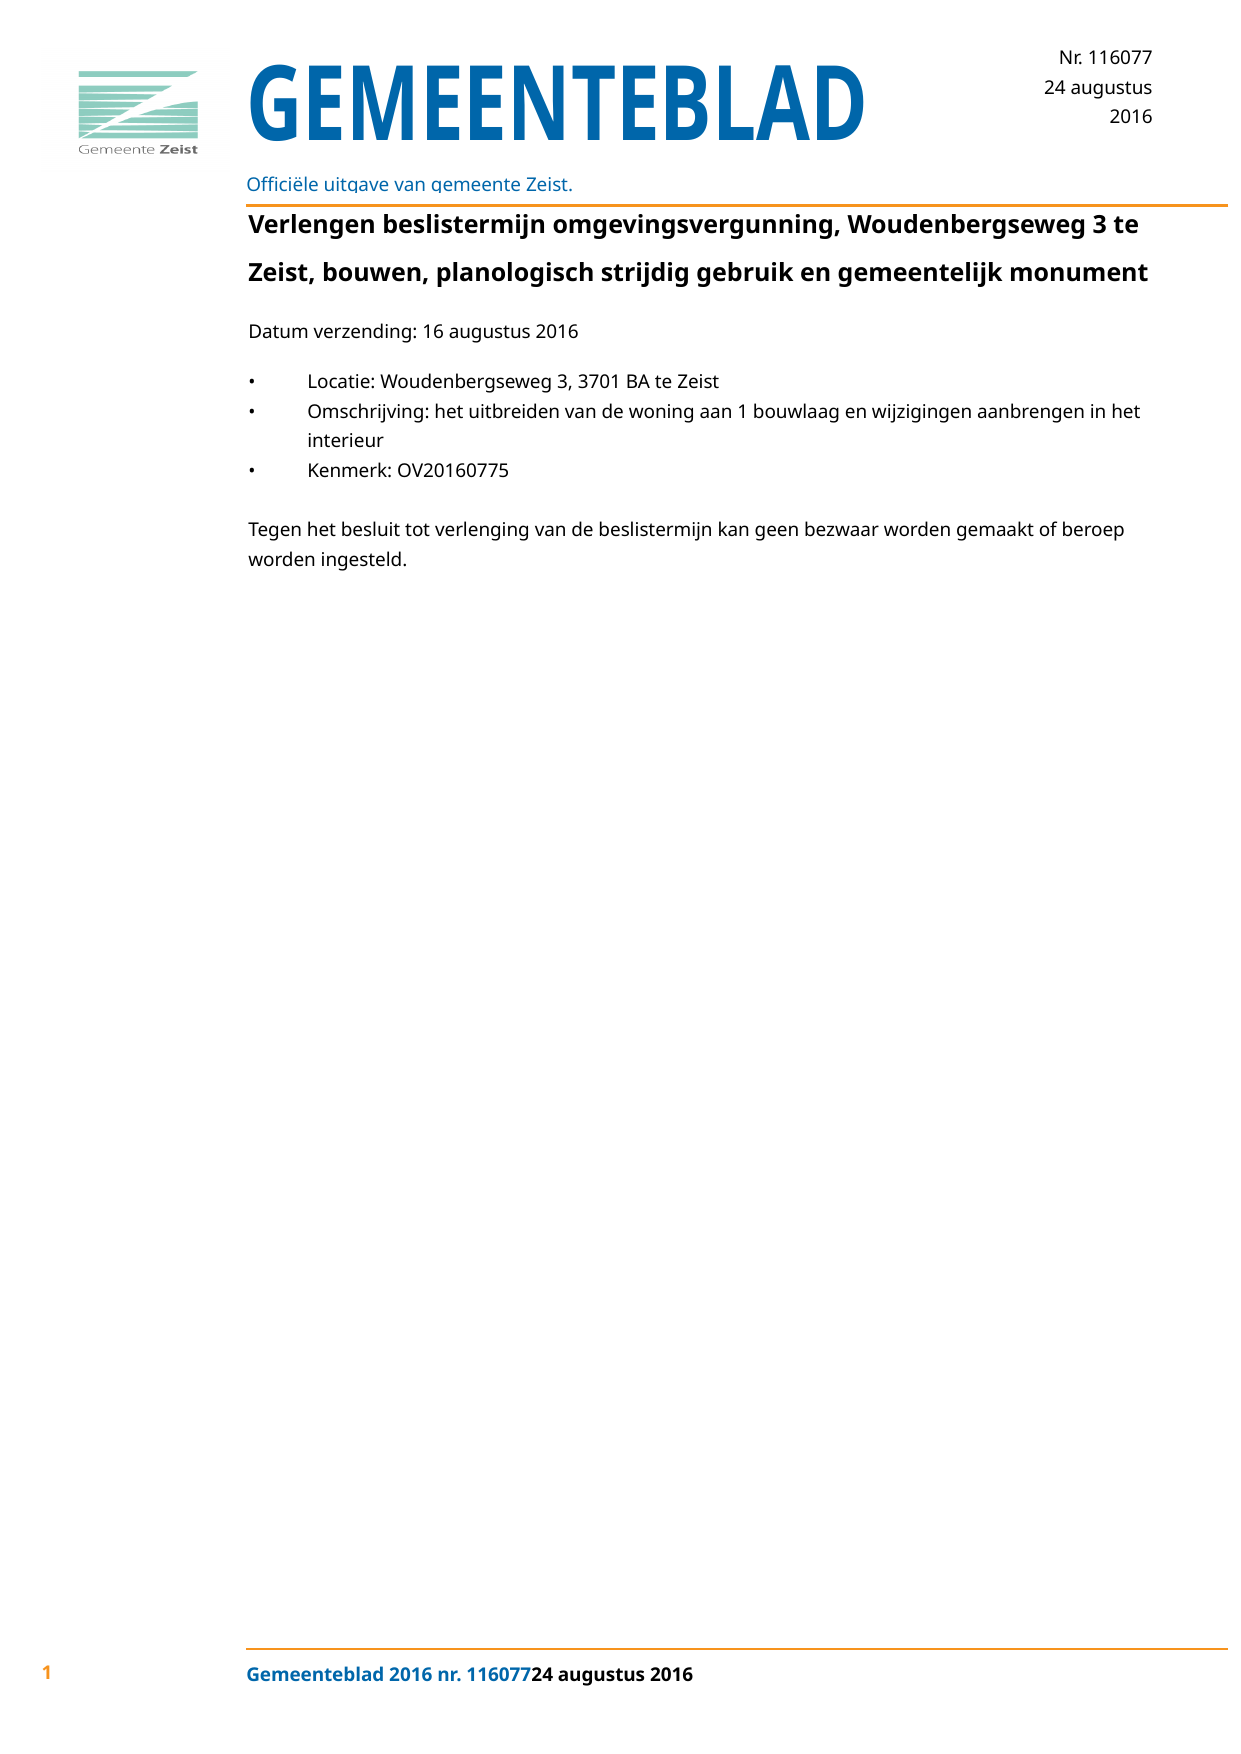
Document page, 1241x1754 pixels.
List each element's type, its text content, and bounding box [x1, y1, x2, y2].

text Verlengen beslistermijn omgevingsvergunning, Woudenbergseweg 3 te Zeist, bouwen, planologisch strijdig gebruik en gemeentelijk monument [248, 207, 1152, 288]
text Tegen het besluit tot verlenging van de beslistermijn kan geen bezwaar worden gemaakt of beroep worden ingesteld. [248, 516, 1152, 572]
picture [41, 47, 231, 172]
list Kenmerk: OV20160775 [248, 457, 1152, 483]
list Locatie: Woudenbergseweg 3, 3701 BA te Zeist [248, 368, 1152, 394]
list Omschrijving: het uitbreiden van de woning aan 1 bouwlaag en wijzigingen aanbrengen in het interieur [248, 398, 1152, 453]
text Datum verzending: 16 augustus 2016 [248, 318, 1152, 344]
